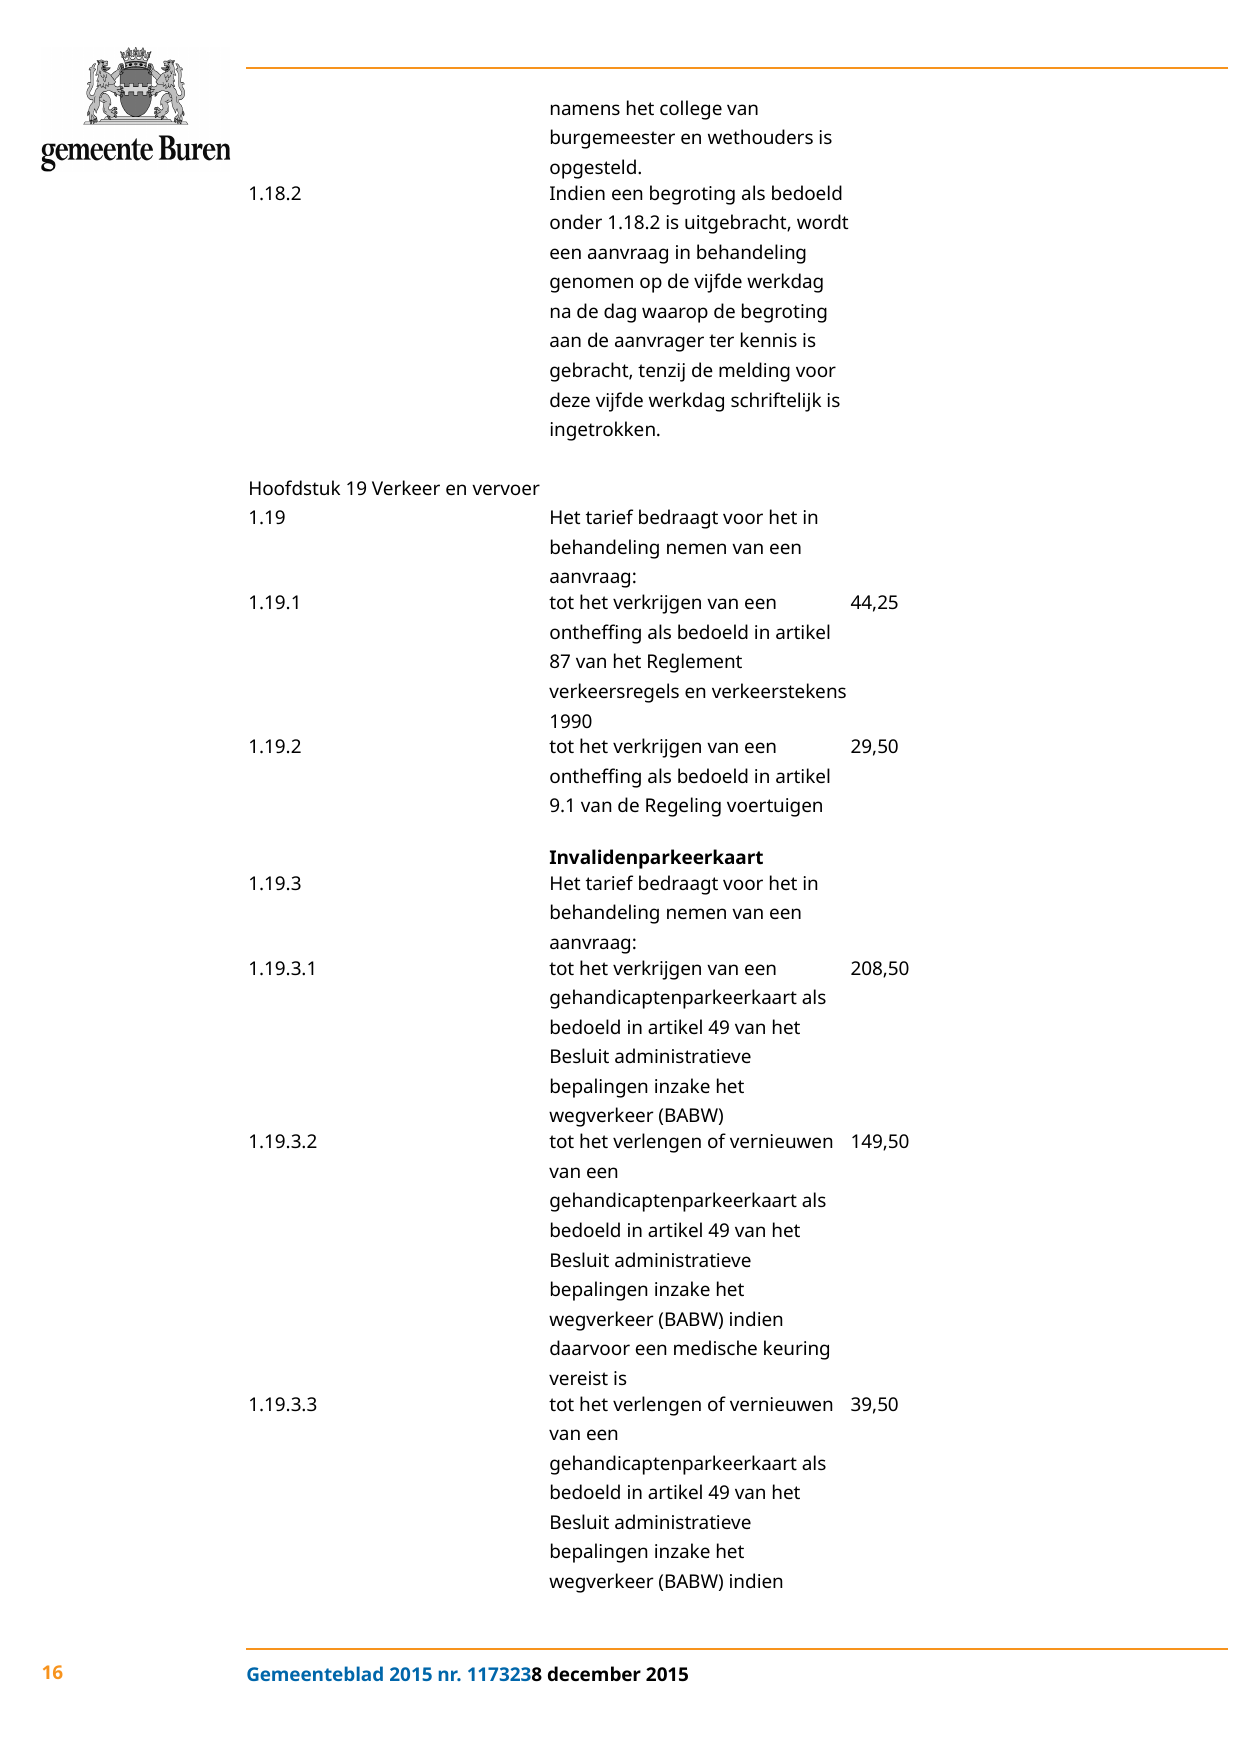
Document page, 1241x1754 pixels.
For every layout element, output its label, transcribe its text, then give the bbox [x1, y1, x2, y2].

table_cell [248, 844, 549, 870]
table_cell [850, 95, 1152, 180]
text Hoofdstuk 19 Verkeer en vervoer [248, 475, 1152, 501]
table_cell 1.19.3 [248, 870, 549, 955]
table_cell [549, 819, 850, 844]
table_cell [248, 819, 549, 844]
table_cell 1.19.1 [248, 590, 549, 733]
table_cell [850, 819, 1152, 844]
table_header Het tarief bedraagt voor het in behandeling nemen van een aanvraag: [549, 505, 850, 589]
table_cell 44,25 [850, 590, 1152, 733]
table_cell namens het college van burgemeester en wethouders is opgesteld. [549, 95, 850, 180]
table_cell Invalidenparkeerkaart [549, 844, 850, 870]
table_cell 208,50 [850, 955, 1152, 1128]
table_cell Het tarief bedraagt voor het in behandeling nemen van een aanvraag: [549, 870, 850, 955]
table_cell [248, 95, 549, 180]
table_header 1.19 [248, 505, 549, 589]
table_cell 39,50 [850, 1391, 1152, 1594]
table_cell 1.19.3.2 [248, 1129, 549, 1391]
table_cell tot het verlengen of vernieuwen van een gehandicaptenparkeerkaart als bedoeld in artikel 49 van het Besluit administratieve bepalingen inzake het wegverkeer (BABW) indien [549, 1391, 850, 1594]
table_cell Indien een begroting als bedoeld onder 1.18.2 is uitgebracht, wordt een aanvraag in behandeling genomen op de vijfde werkdag na de dag waarop de begroting aan de aanvrager ter kennis is gebracht, tenzij de melding voor deze vijfde werkdag schriftelijk is ingetrokken. [549, 180, 850, 442]
table_cell [850, 844, 1152, 870]
table_header [850, 505, 1152, 589]
table_cell tot het verkrijgen van een ontheffing als bedoeld in artikel 9.1 van de Regeling voertuigen [549, 734, 850, 818]
table_cell 1.19.3.3 [248, 1391, 549, 1594]
picture [41, 47, 231, 172]
table_cell 1.19.2 [248, 734, 549, 818]
table_cell 1.18.2 [248, 180, 549, 442]
table_cell [850, 870, 1152, 955]
table_cell 1.19.3.1 [248, 955, 549, 1128]
table_cell [850, 180, 1152, 442]
table_cell 149,50 [850, 1129, 1152, 1391]
table_cell tot het verkrijgen van een ontheffing als bedoeld in artikel 87 van het Reglement verkeersregels en verkeerstekens 1990 [549, 590, 850, 733]
table_cell 29,50 [850, 734, 1152, 818]
table_cell tot het verkrijgen van een gehandicaptenparkeerkaart als bedoeld in artikel 49 van het Besluit administratieve bepalingen inzake het wegverkeer (BABW) [549, 955, 850, 1128]
table_cell tot het verlengen of vernieuwen van een gehandicaptenparkeerkaart als bedoeld in artikel 49 van het Besluit administratieve bepalingen inzake het wegverkeer (BABW) indien daarvoor een medische keuring vereist is [549, 1129, 850, 1391]
